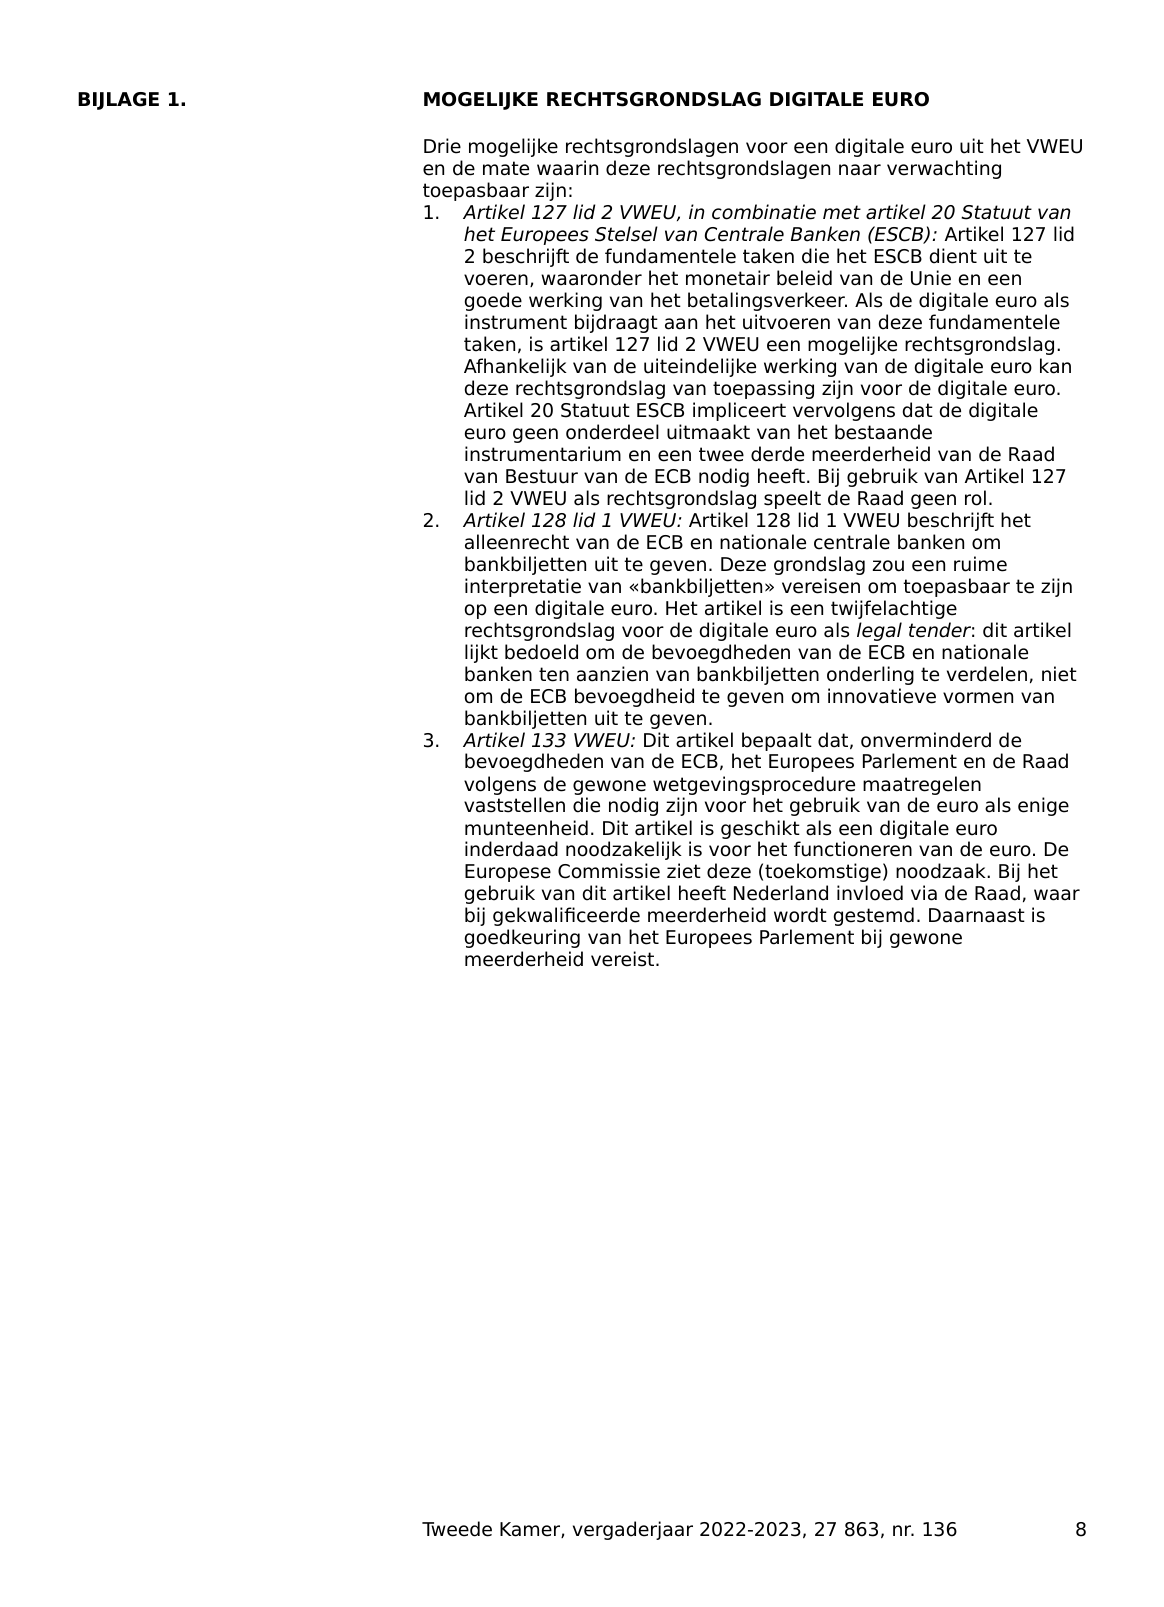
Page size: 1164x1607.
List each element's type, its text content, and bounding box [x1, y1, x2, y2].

subtitle BIJLAGE 1. MOGELIJKE RECHTSGRONDSLAG DIGITALE EURO [77, 89, 1087, 111]
text 2. Artikel 128 lid 1 VWEU: Artikel 128 lid 1 VWEU beschrijft het alleenrecht van de ECB en nationale centrale banken om bankbiljetten uit te geven. Deze grondslag zou een ruime interpretatie van «bankbiljetten» vereisen om toepasbaar te zijn op een digitale euro. Het artikel is een twijfelachtige rechtsgrondslag voor de digitale euro als legal tender: dit artikel lijkt bedoeld om de bevoegdheden van de ECB en nationale banken ten aanzien van bankbiljetten onderling te verdelen, niet om de ECB bevoegdheid te geven om innovatieve vormen van bankbiljetten uit te geven. [422, 510, 1087, 729]
text Drie mogelijke rechtsgrondslagen voor een digitale euro uit het VWEU en de mate waarin deze rechtsgrondslagen naar verwachting toepasbaar zijn: [422, 136, 1087, 202]
text 3. Artikel 133 VWEU: Dit artikel bepaalt dat, onverminderd de bevoegdheden van de ECB, het Europees Parlement en de Raad volgens de gewone wetgevingsprocedure maatregelen vaststellen die nodig zijn voor het gebruik van de euro als enige munteenheid. Dit artikel is geschikt als een digitale euro inderdaad noodzakelijk is voor het functioneren van de euro. De Europese Commissie ziet deze (toekomstige) noodzaak. Bij het gebruik van dit artikel heeft Nederland invloed via de Raad, waar bij gekwalificeerde meerderheid wordt gestemd. Daarnaast is goedkeuring van het Europees Parlement bij gewone meerderheid vereist. [422, 729, 1087, 971]
text 1. Artikel 127 lid 2 VWEU, in combinatie met artikel 20 Statuut van het Europees Stelsel van Centrale Banken (ESCB): Artikel 127 lid 2 beschrijft de fundamentele taken die het ESCB dient uit te voeren, waaronder het monetair beleid van de Unie en een goede werking van het betalingsverkeer. Als de digitale euro als instrument bijdraagt aan het uitvoeren van deze fundamentele taken, is artikel 127 lid 2 VWEU een mogelijke rechtsgrondslag. Afhankelijk van de uiteindelijke werking van de digitale euro kan deze rechtsgrondslag van toepassing zijn voor de digitale euro. Artikel 20 Statuut ESCB impliceert vervolgens dat de digitale euro geen onderdeel uitmaakt van het bestaande instrumentarium en een twee derde meerderheid van de Raad van Bestuur van de ECB nodig heeft. Bij gebruik van Artikel 127 lid 2 VWEU als rechtsgrondslag speelt de Raad geen rol. [422, 202, 1087, 510]
